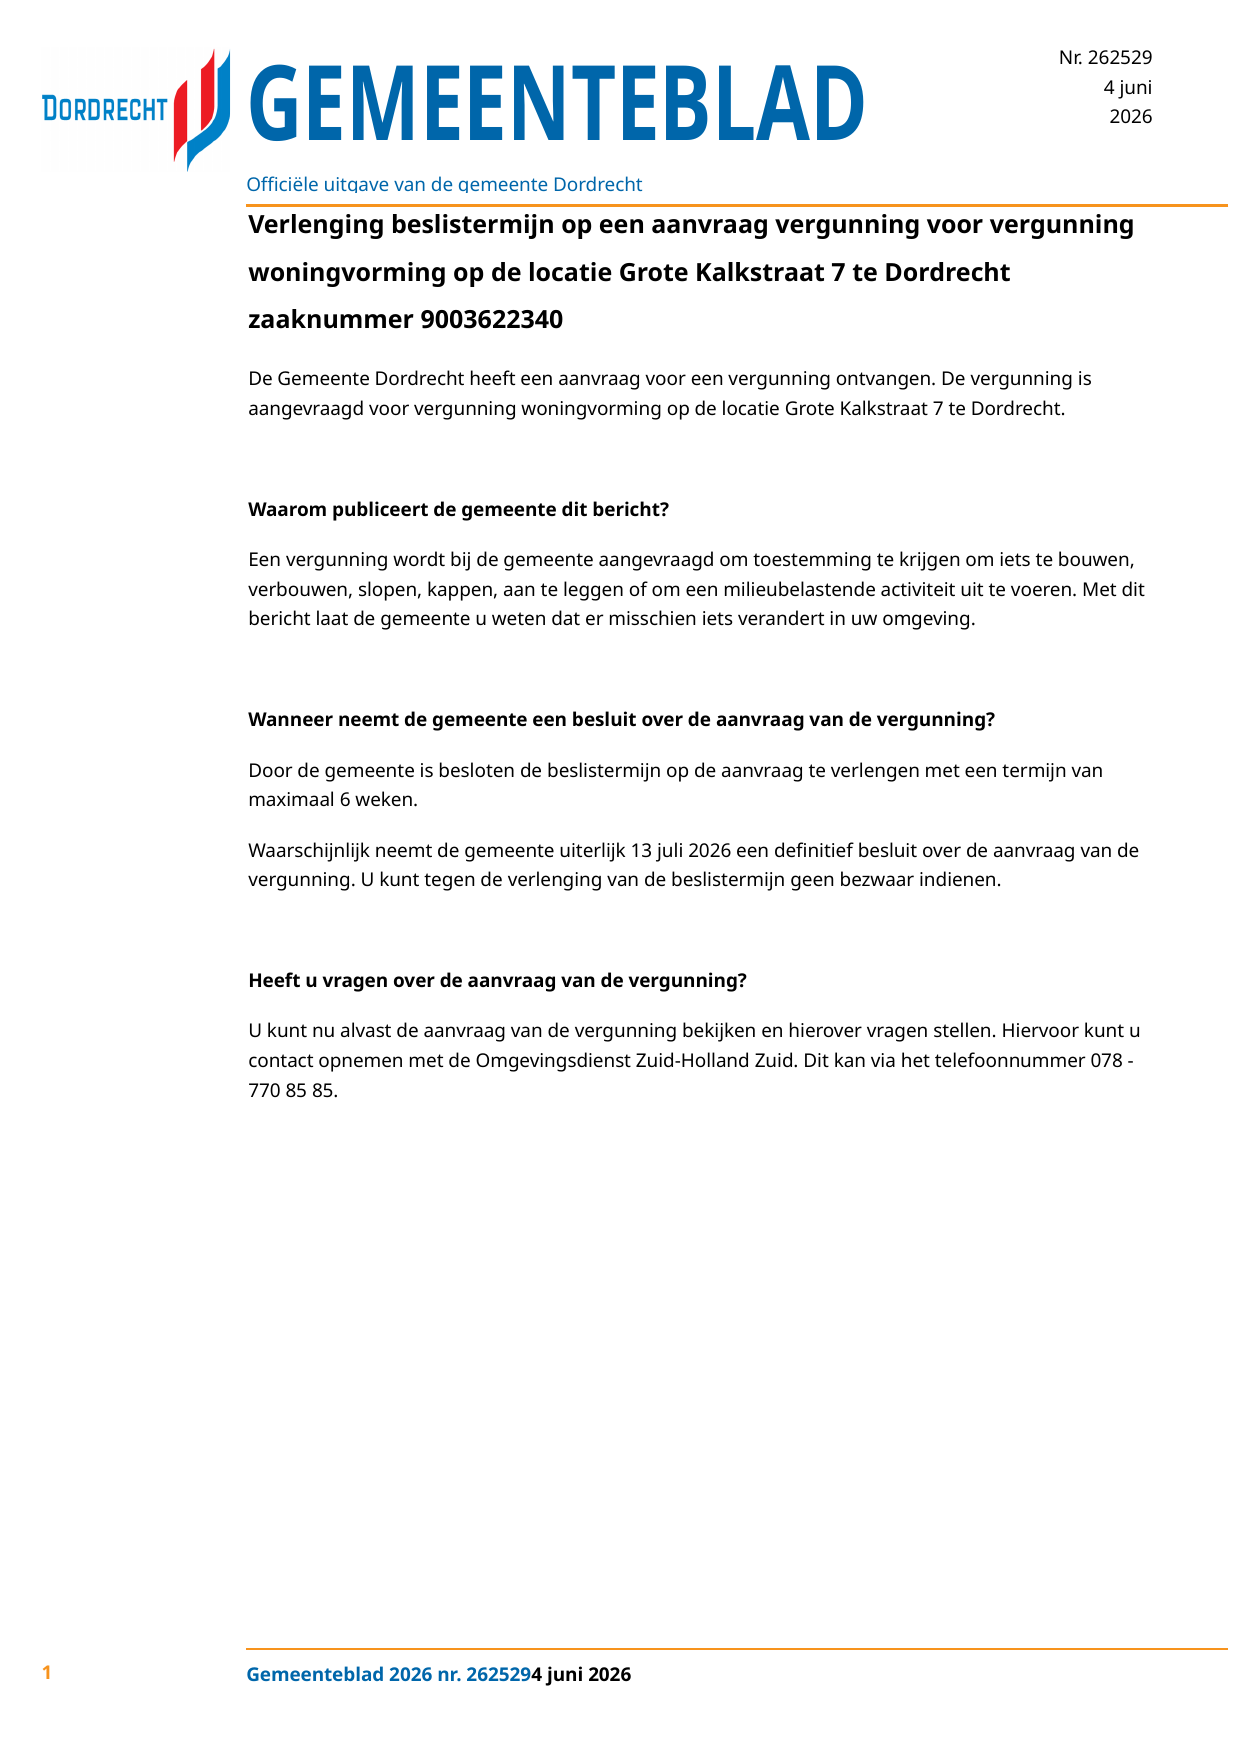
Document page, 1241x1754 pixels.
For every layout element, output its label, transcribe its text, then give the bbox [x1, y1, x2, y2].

text Door de gemeente is besloten de beslistermijn op de aanvraag te verlengen met een termijn van maximaal 6 weken. [248, 757, 1152, 812]
text U kunt nu alvast de aanvraag van de vergunning bekijken en hierover vragen stellen. Hiervoor kunt u contact opnemen met de Omgevingsdienst Zuid-Holland Zuid. Dit kan via het telefoonnummer 078 - 770 85 85. [248, 1018, 1152, 1102]
text Waarschijnlijk neemt de gemeente uiterlijk 13 juli 2026 een definitief besluit over de aanvraag van de vergunning. U kunt tegen de verlenging van de beslistermijn geen bezwaar indienen. [248, 837, 1152, 892]
text Verlenging beslistermijn op een aanvraag vergunning voor vergunning woningvorming op de locatie Grote Kalkstraat 7 te Dordrecht zaaknummer 9003622340 [248, 207, 1152, 336]
picture [41, 47, 231, 172]
text Heeft u vragen over de aanvraag van de vergunning? [248, 967, 1152, 993]
text De Gemeente Dordrecht heeft een aanvraag voor een vergunning ontvangen. De vergunning is aangevraagd voor vergunning woningvorming op de locatie Grote Kalkstraat 7 te Dordrecht. [248, 366, 1152, 421]
text Waarom publiceert de gemeente dit bericht? [248, 496, 1152, 522]
text Een vergunning wordt bij de gemeente aangevraagd om toestemming te krijgen om iets te bouwen, verbouwen, slopen, kappen, aan te leggen of om een milieubelastende activiteit uit te voeren. Met dit bericht laat de gemeente u weten dat er misschien iets verandert in uw omgeving. [248, 546, 1152, 631]
text Wanneer neemt de gemeente een besluit over de aanvraag van de vergunning? [248, 706, 1152, 732]
